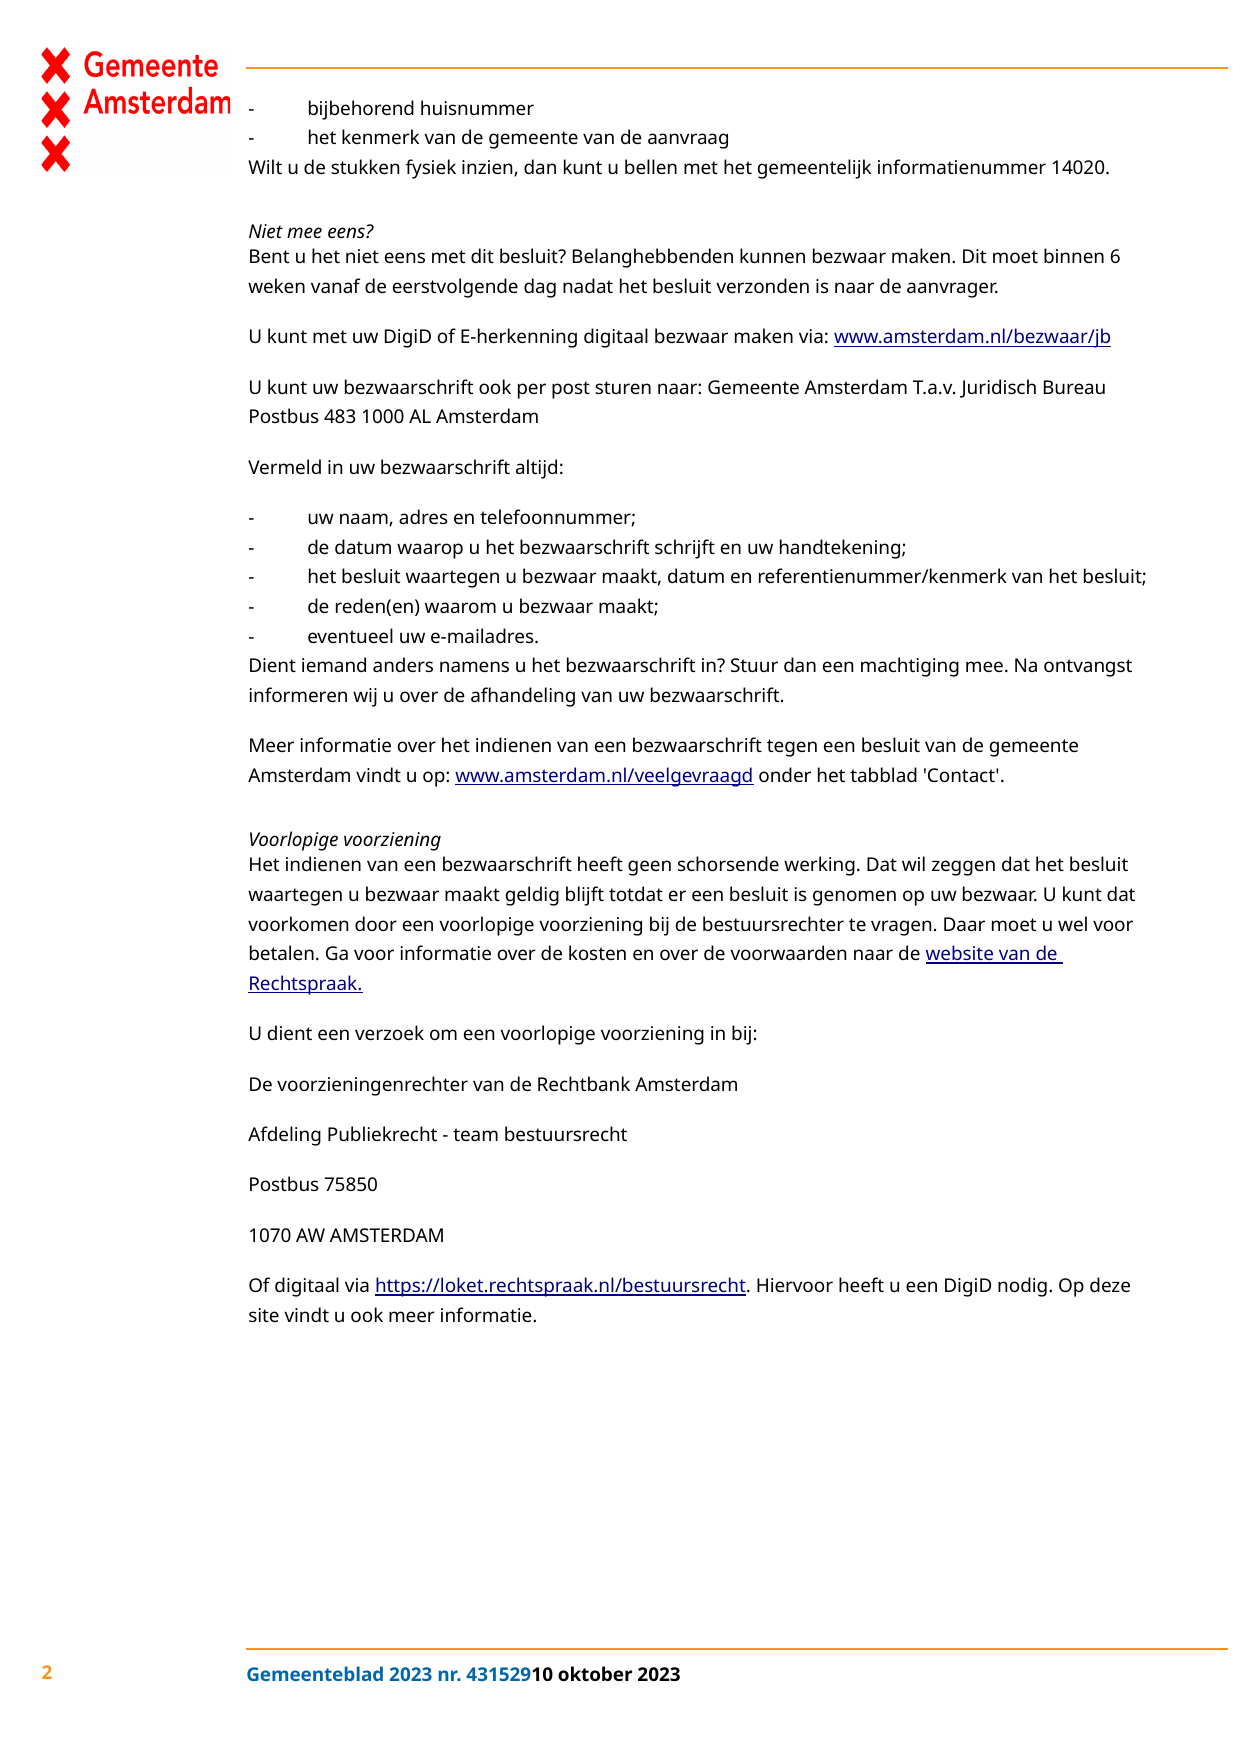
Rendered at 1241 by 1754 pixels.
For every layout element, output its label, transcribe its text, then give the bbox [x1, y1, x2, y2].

text U dient een verzoek om een voorlopige voorziening in bij: [248, 1020, 1152, 1046]
text Postbus 75850 [248, 1172, 1152, 1197]
text Vermeld in uw bezwaarschrift altijd: [248, 454, 1152, 480]
text Wilt u de stukken fysiek inzien, dan kunt u bellen met het gemeentelijk informatienummer 14020. [248, 154, 1152, 180]
text U kunt uw bezwaarschrift ook per post sturen naar: Gemeente Amsterdam T.a.v. Juridisch Bureau Postbus 483 1000 AL Amsterdam [248, 374, 1152, 429]
list de datum waarop u het bezwaarschrift schrijft en uw handtekening; [248, 534, 1152, 560]
text 1070 AW AMSTERDAM [248, 1222, 1152, 1248]
text Dient iemand anders namens u het bezwaarschrift in? Stuur dan een machtiging mee. Na ontvangst informeren wij u over de afhandeling van uw bezwaarschrift. [248, 652, 1152, 708]
text Afdeling Publiekrecht - team bestuursrecht [248, 1121, 1152, 1147]
text De voorzieningenrechter van de Rechtbank Amsterdam [248, 1071, 1152, 1097]
text Bent u het niet eens met dit besluit? Belanghebbenden kunnen bezwaar maken. Dit moet binnen 6 weken vanaf de eerstvolgende dag nadat het besluit verzonden is naar de aanvrager. [248, 244, 1152, 299]
list bijbehorend huisnummer [248, 95, 1152, 121]
list het besluit waartegen u bezwaar maakt, datum en referentienummer/kenmerk van het besluit; [248, 564, 1152, 589]
text Of digitaal via https://loket.rechtspraak.nl/bestuursrecht. Hiervoor heeft u een DigiD nodig. Op deze site vindt u ook meer informatie. [248, 1272, 1152, 1328]
text Niet mee eens? [248, 218, 1152, 244]
text Het indienen van een bezwaarschrift heeft geen schorsende werking. Dat wil zeggen dat het besluit waartegen u bezwaar maakt geldig blijft totdat er een besluit is genomen op uw bezwaar. U kunt dat voorkomen door een voorlopige voorziening bij de bestuursrechter te vragen. Daar moet u wel voor betalen. Ga voor informatie over de kosten en over de voorwaarden naar de website van de Rechtspraak. [248, 852, 1152, 996]
text Voorlopige voorziening [248, 826, 1152, 852]
list uw naam, adres en telefoonnummer; [248, 504, 1152, 530]
text Meer informatie over het indienen van een bezwaarschrift tegen een besluit van de gemeente Amsterdam vindt u op: www.amsterdam.nl/veelgevraagd onder het tabblad 'Contact'. [248, 732, 1152, 788]
text U kunt met uw DigiD of E-herkenning digitaal bezwaar maken via: www.amsterdam.nl/bezwaar/jb [248, 324, 1152, 349]
picture [41, 47, 231, 172]
list het kenmerk van de gemeente van de aanvraag [248, 124, 1152, 150]
list de reden(en) waarom u bezwaar maakt; [248, 593, 1152, 619]
list eventueel uw e-mailadres. [248, 623, 1152, 648]
